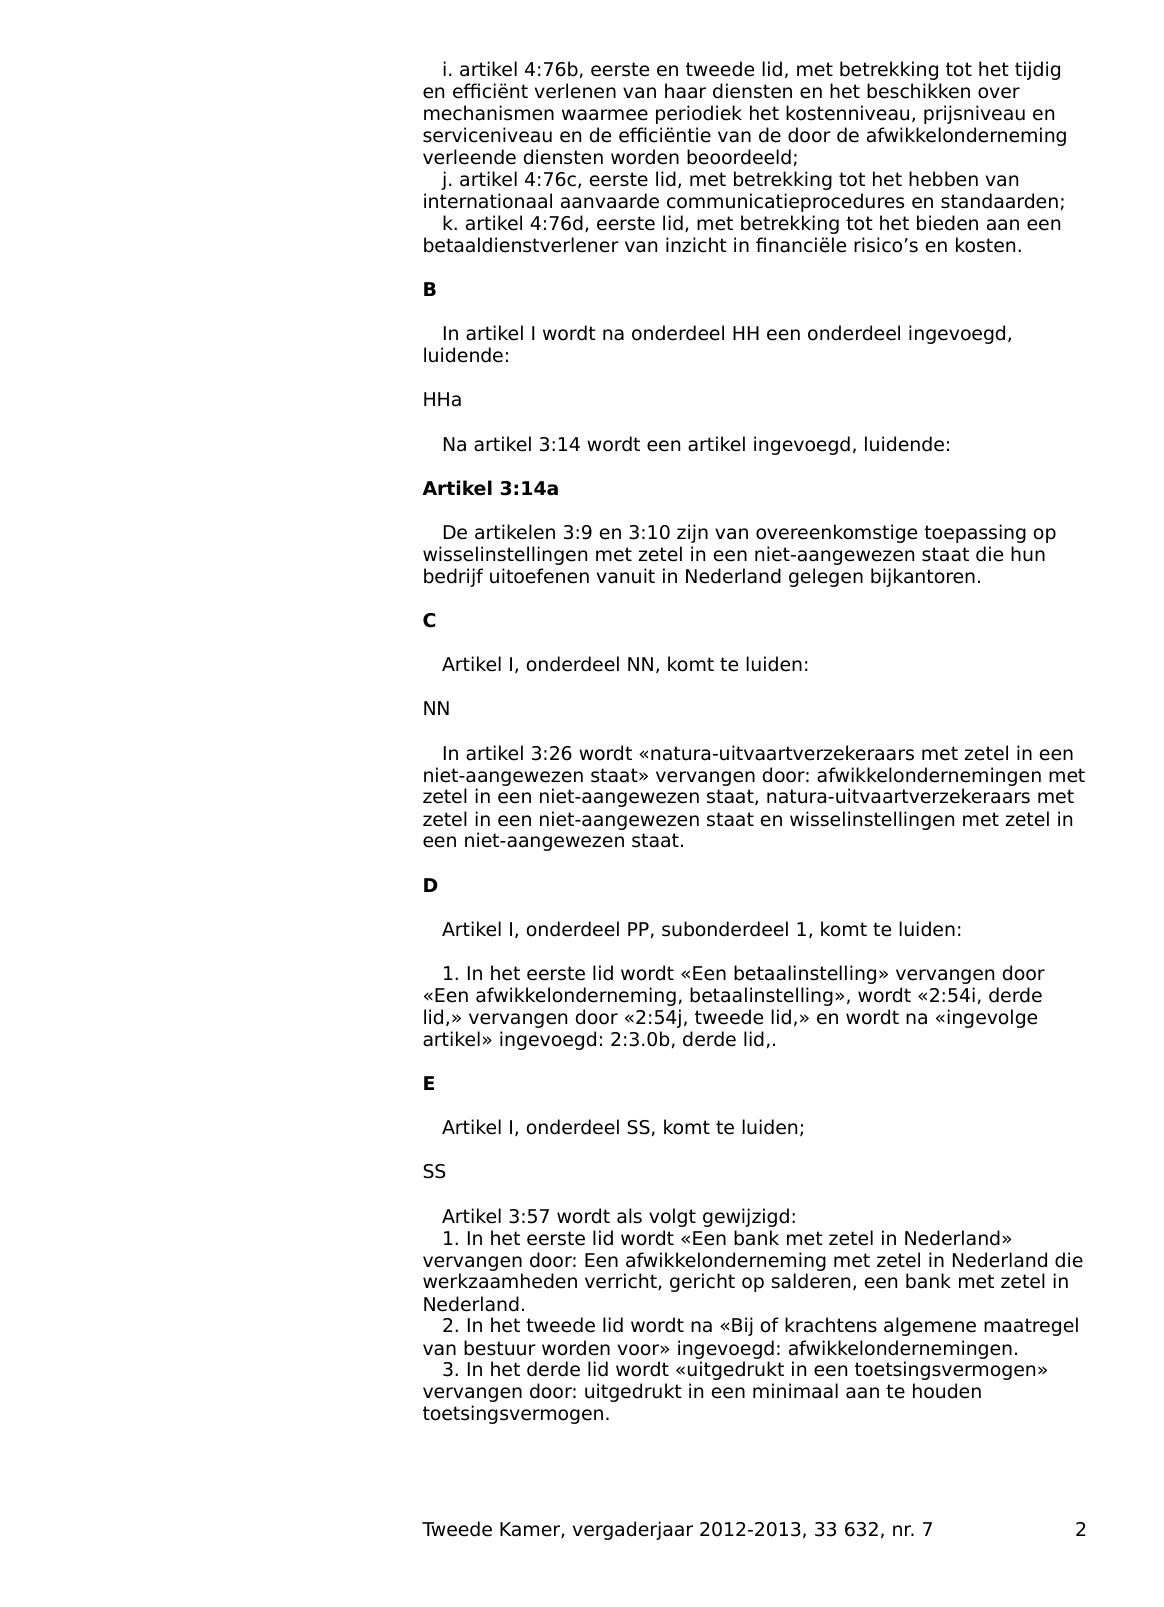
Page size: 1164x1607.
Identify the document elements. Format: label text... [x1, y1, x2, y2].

subtitle HHa [422, 389, 1087, 411]
subtitle B [422, 279, 1087, 301]
subtitle SS [422, 1161, 1087, 1183]
text Artikel I, onderdeel NN, komt te luiden: [422, 654, 1087, 676]
text In artikel I wordt na onderdeel HH een onderdeel ingevoegd, luidende: [422, 323, 1087, 367]
text 3. In het derde lid wordt «uitgedrukt in een toetsingsvermogen» vervangen door: uitgedrukt in een minimaal aan te houden toetsingsvermogen. [422, 1359, 1087, 1425]
text Na artikel 3:14 wordt een artikel ingevoegd, luidende: [422, 433, 1087, 456]
subtitle E [422, 1073, 1087, 1095]
text De artikelen 3:9 en 3:10 zijn van overeenkomstige toepassing op wisselinstellingen met zetel in een niet-aangewezen staat die hun bedrijf uitoefenen vanuit in Nederland gelegen bijkantoren. [422, 522, 1087, 588]
text Artikel I, onderdeel PP, subonderdeel 1, komt te luiden: [422, 919, 1087, 941]
text Artikel 3:57 wordt als volgt gewijzigd: [422, 1206, 1087, 1227]
subtitle C [422, 610, 1087, 632]
text 1. In het eerste lid wordt «Een betaalinstelling» vervangen door «Een afwikkelonderneming, betaalinstelling», wordt «2:54i, derde lid,» vervangen door «2:54j, tweede lid,» en wordt na «ingevolge artikel» ingevoegd: 2:3.0b, derde lid,. [422, 963, 1087, 1051]
subtitle Artikel 3:14a [422, 478, 1087, 500]
text k. artikel 4:76d, eerste lid, met betrekking tot het bieden aan een betaaldienstverlener van inzicht in financiële risico’s en kosten. [422, 213, 1087, 257]
text In artikel 3:26 wordt «natura-uitvaartverzekeraars met zetel in een niet-aangewezen staat» vervangen door: afwikkelondernemingen met zetel in een niet-aangewezen staat, natura-uitvaartverzekeraars met zetel in een niet-aangewezen staat en wisselinstellingen met zetel in een niet-aangewezen staat. [422, 742, 1087, 852]
text i. artikel 4:76b, eerste en tweede lid, met betrekking tot het tijdig en efficiënt verlenen van haar diensten en het beschikken over mechanismen waarmee periodiek het kostenniveau, prijsniveau en serviceniveau en de efficiëntie van de door de afwikkelonderneming verleende diensten worden beoordeeld; [422, 59, 1087, 169]
text 1. In het eerste lid wordt «Een bank met zetel in Nederland» vervangen door: Een afwikkelonderneming met zetel in Nederland die werkzaamheden verricht, gericht op salderen, een bank met zetel in Nederland. [422, 1227, 1087, 1315]
subtitle NN [422, 698, 1087, 720]
text Artikel I, onderdeel SS, komt te luiden; [422, 1117, 1087, 1139]
text 2. In het tweede lid wordt na «Bij of krachtens algemene maatregel van bestuur worden voor» ingevoegd: afwikkelondernemingen. [422, 1315, 1087, 1359]
subtitle D [422, 874, 1087, 897]
text j. artikel 4:76c, eerste lid, met betrekking tot het hebben van internationaal aanvaarde communicatieprocedures en standaarden; [422, 169, 1087, 213]
